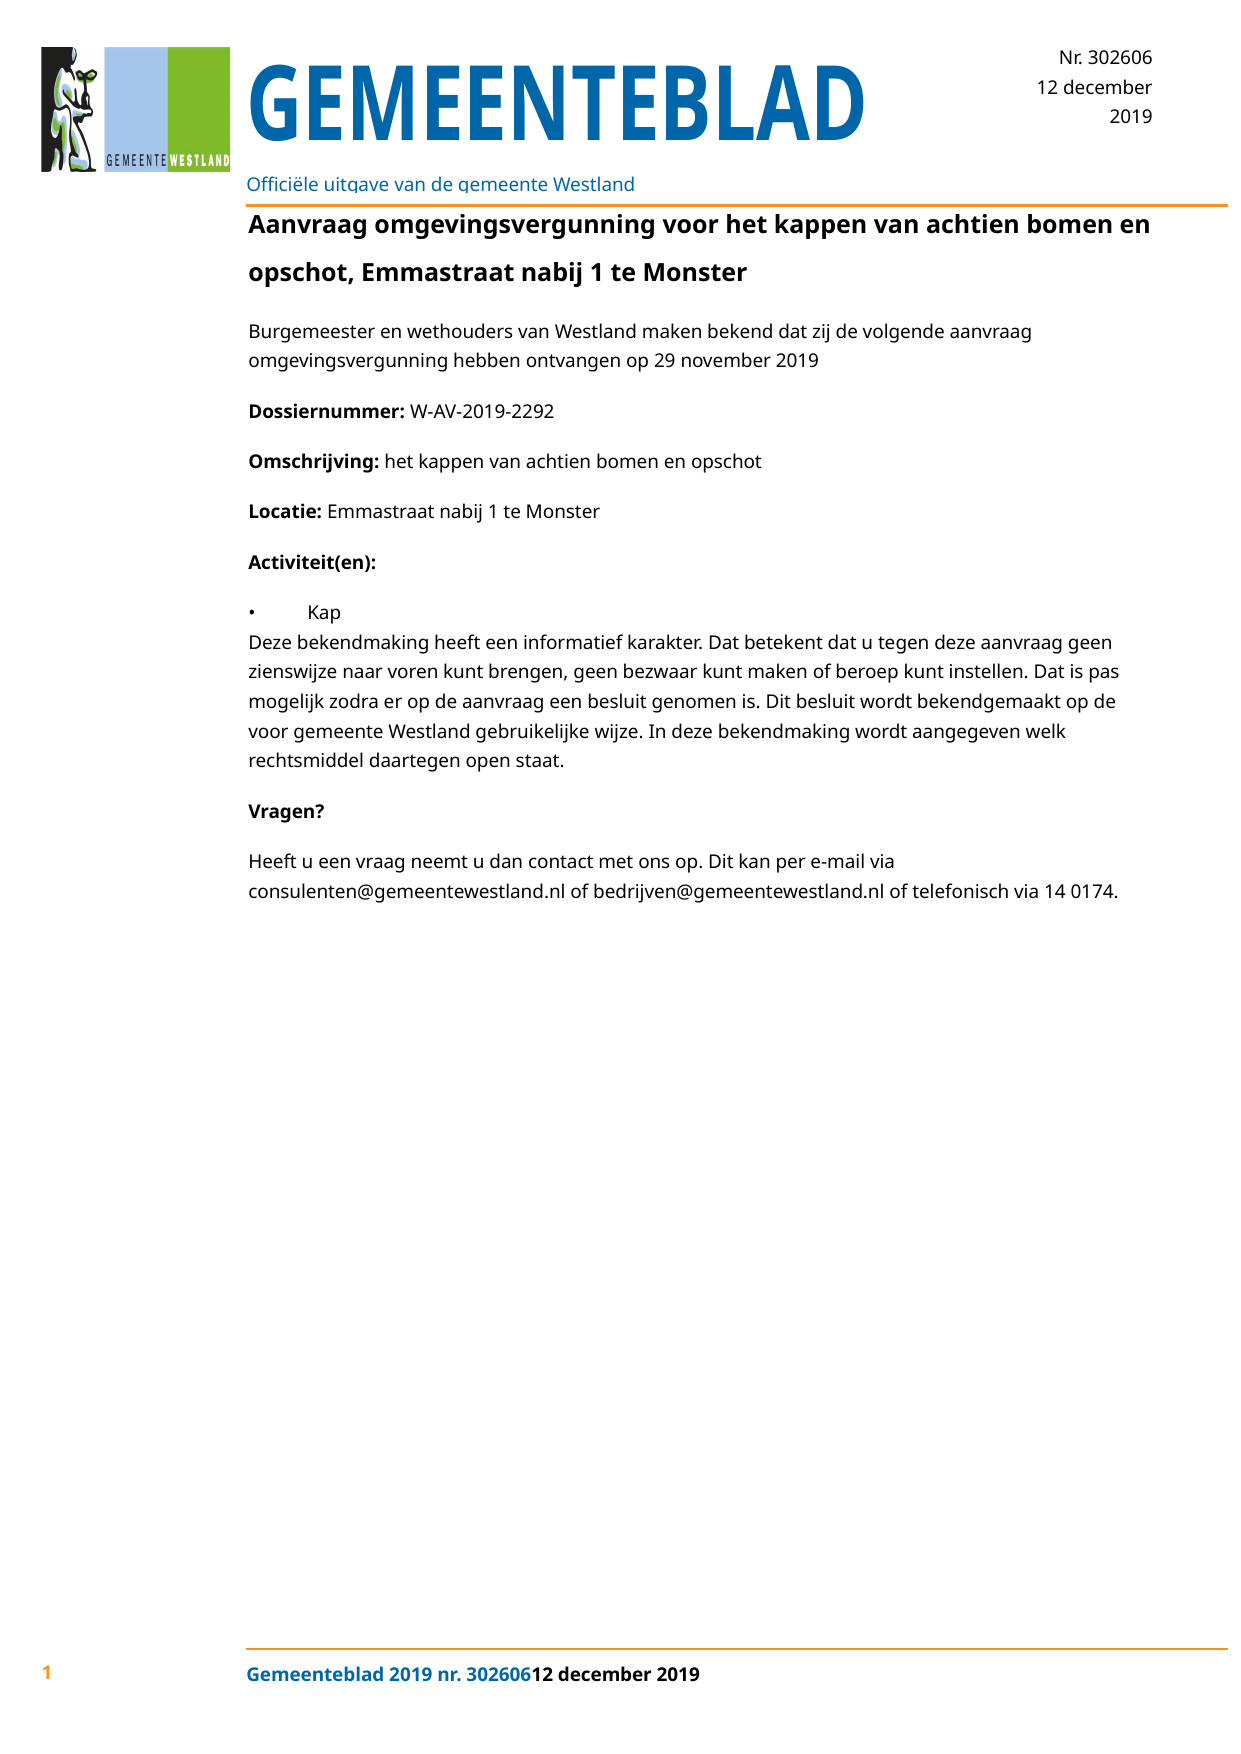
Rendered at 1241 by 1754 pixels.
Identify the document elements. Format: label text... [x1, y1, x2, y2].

text Deze bekendmaking heeft een informatief karakter. Dat betekent dat u tegen deze aanvraag geen zienswijze naar voren kunt brengen, geen bezwaar kunt maken of beroep kunt instellen. Dat is pas mogelijk zodra er op de aanvraag een besluit genomen is. Dit besluit wordt bekendgemaakt op de voor gemeente Westland gebruikelijke wijze. In deze bekendmaking wordt aangegeven welk rechtsmiddel daartegen open staat. [248, 629, 1152, 773]
text Dossiernummer: W-AV-2019-2292 [248, 398, 1152, 424]
text Burgemeester en wethouders van Westland maken bekend dat zij de volgende aanvraag omgevingsvergunning hebben ontvangen op 29 november 2019 [248, 318, 1152, 373]
text Omschrijving: het kappen van achtien bomen en opschot [248, 448, 1152, 474]
text Heeft u een vraag neemt u dan contact met ons op. Dit kan per e-mail via consulenten@gemeentewestland.nl of bedrijven@gemeentewestland.nl of telefonisch via 14 0174. [248, 848, 1152, 904]
list Kap [248, 599, 1152, 625]
text Locatie: Emmastraat nabij 1 te Monster [248, 499, 1152, 524]
picture [41, 47, 231, 172]
text Activiteit(en): [248, 549, 1152, 575]
text Aanvraag omgevingsvergunning voor het kappen van achtien bomen en opschot, Emmastraat nabij 1 te Monster [248, 207, 1152, 288]
text Vragen? [248, 798, 1152, 824]
